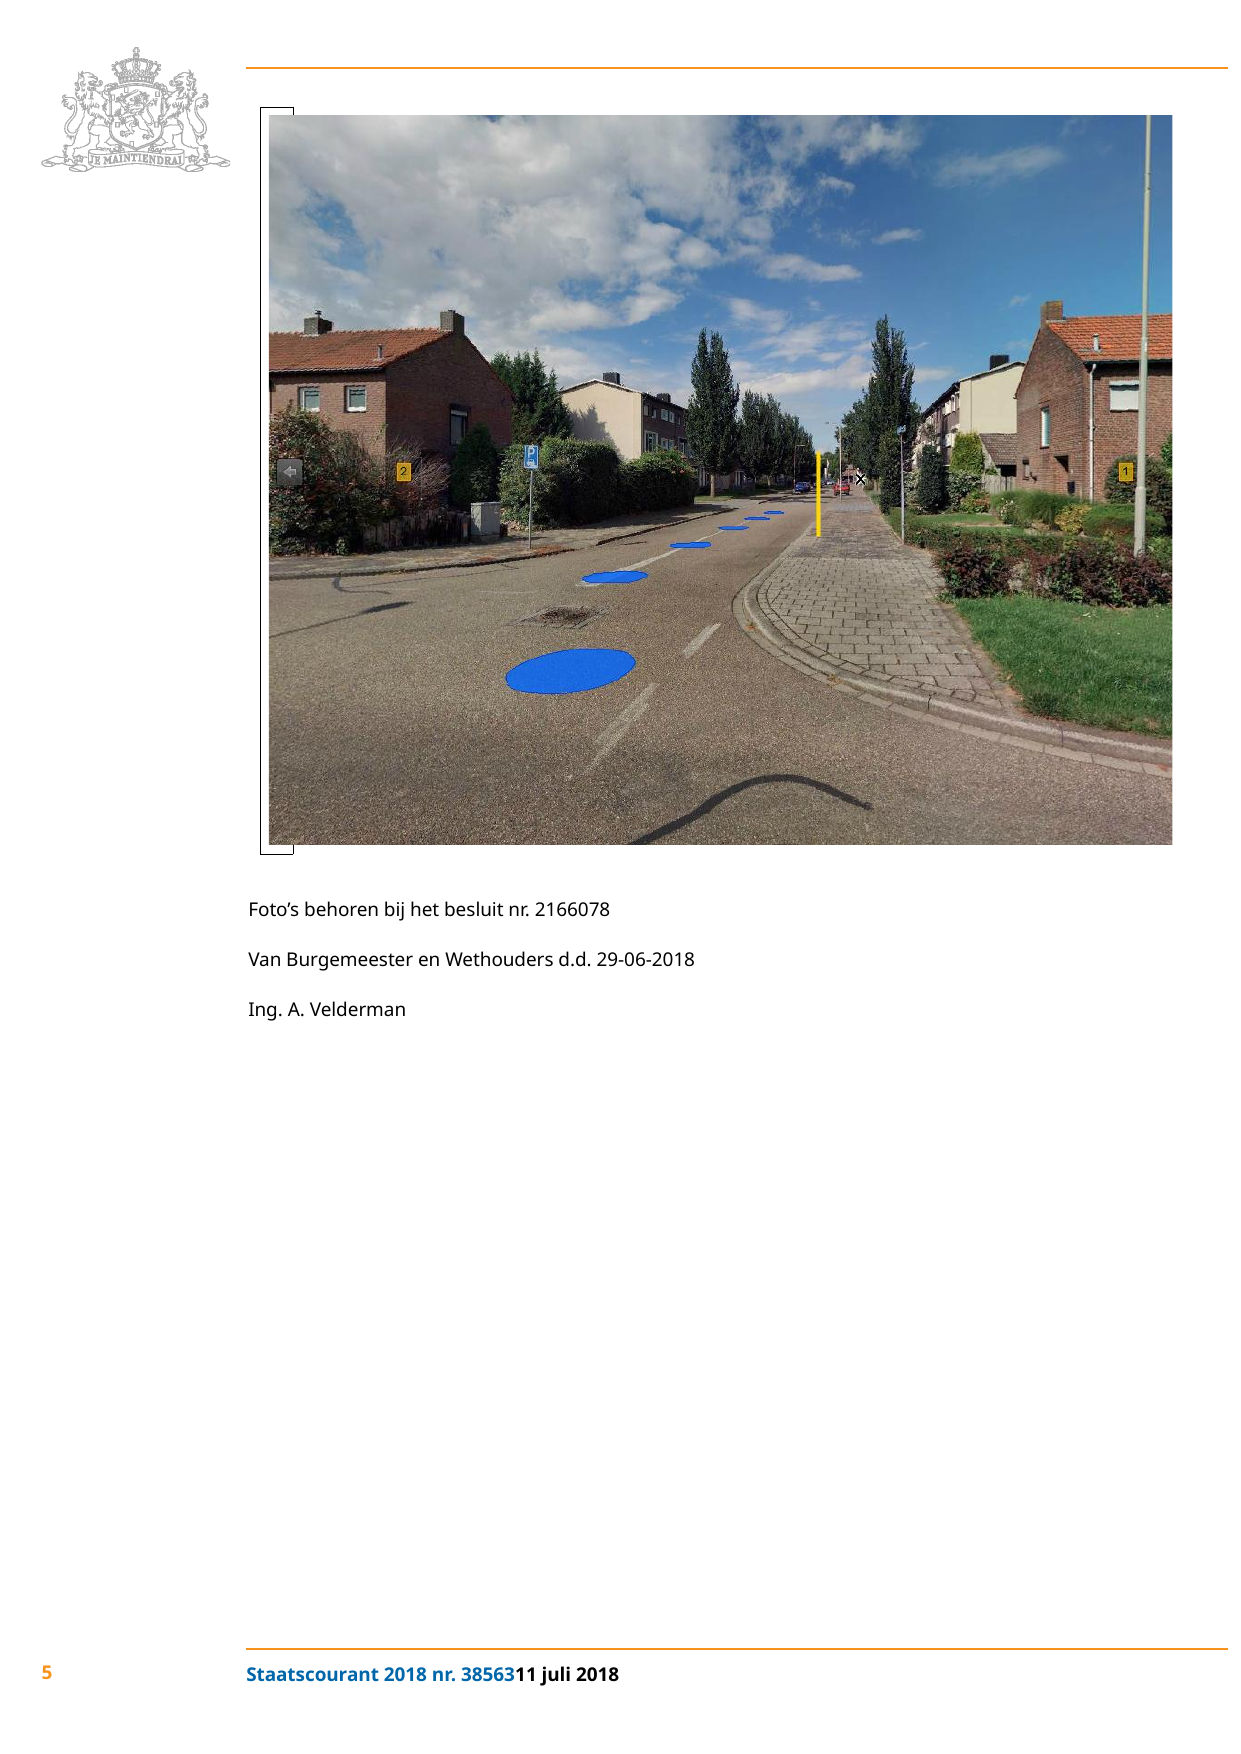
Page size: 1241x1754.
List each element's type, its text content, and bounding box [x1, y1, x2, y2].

text Van Burgemeester en Wethouders d.d. 29-06-2018 [248, 946, 1152, 972]
text Foto’s behoren bij het besluit nr. 2166078 [248, 896, 1152, 921]
picture [268, 115, 1173, 845]
text Ing. A. Velderman [248, 997, 1152, 1022]
picture [41, 47, 231, 172]
